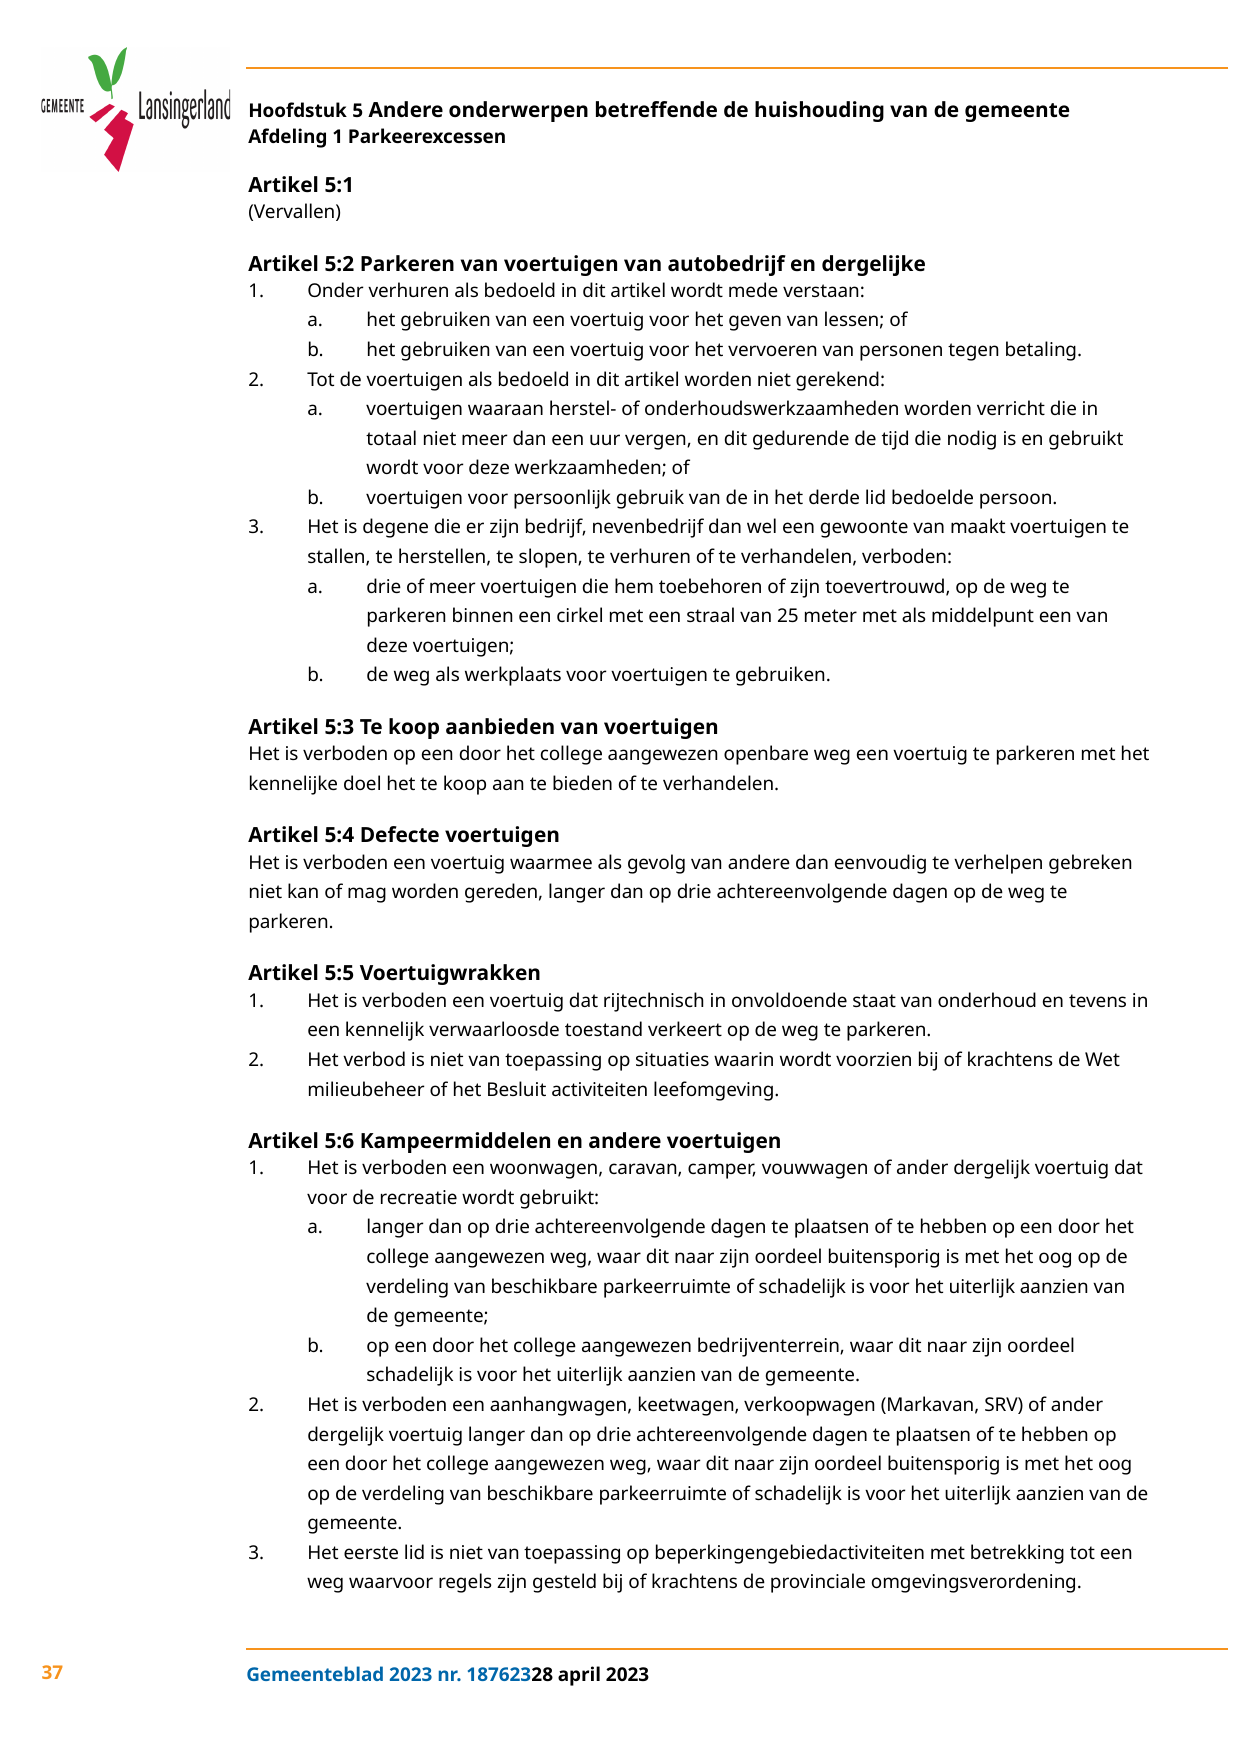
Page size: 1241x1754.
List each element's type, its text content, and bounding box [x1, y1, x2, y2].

list voertuigen waaraan herstel- of onderhoudswerkzaamheden worden verricht die in totaal niet meer dan een uur vergen, en dit gedurende de tijd die nodig is en gebruikt wordt voor deze werkzaamheden; of [307, 395, 1152, 480]
list het gebruiken van een voertuig voor het geven van lessen; of [307, 307, 1152, 332]
text Artikel 5:5 Voertuigwrakken [248, 958, 1152, 987]
text Hoofdstuk 5 Andere onderwerpen betreffende de huishouding van de gemeente [248, 95, 1152, 123]
list Tot de voertuigen als bedoeld in dit artikel worden niet gerekend: [248, 366, 1152, 392]
list Het verbod is niet van toepassing op situaties waarin wordt voorzien bij of krachtens de Wet milieubeheer of het Besluit activiteiten leefomgeving. [248, 1046, 1152, 1101]
list Onder verhuren als bedoeld in dit artikel wordt mede verstaan: [248, 277, 1152, 303]
text Het is verboden een voertuig waarmee als gevolg van andere dan eenvoudig te verhelpen gebreken niet kan of mag worden gereden, langer dan op drie achtereenvolgende dagen op de weg te parkeren. [248, 849, 1152, 934]
list Het eerste lid is niet van toepassing op beperkingengebiedactiviteiten met betrekking tot een weg waarvoor regels zijn gesteld bij of krachtens de provinciale omgevingsverordening. [248, 1539, 1152, 1594]
text Artikel 5:3 Te koop aanbieden van voertuigen [248, 712, 1152, 741]
list voertuigen voor persoonlijk gebruik van de in het derde lid bedoelde persoon. [307, 484, 1152, 510]
list Het is verboden een woonwagen, caravan, camper, vouwwagen of ander dergelijk voertuig dat voor de recreatie wordt gebruikt: [248, 1154, 1152, 1210]
text (Vervallen) [248, 198, 1152, 224]
list op een door het college aangewezen bedrijventerrein, waar dit naar zijn oordeel schadelijk is voor het uiterlijk aanzien van de gemeente. [307, 1332, 1152, 1387]
list drie of meer voertuigen die hem toebehoren of zijn toevertrouwd, op de weg te parkeren binnen een cirkel met een straal van 25 meter met als middelpunt een van deze voertuigen; [307, 573, 1152, 658]
text Artikel 5:6 Kampeermiddelen en andere voertuigen [248, 1126, 1152, 1154]
list Het is degene die er zijn bedrijf, nevenbedrijf dan wel een gewoonte van maakt voertuigen te stallen, te herstellen, te slopen, te verhuren of te verhandelen, verboden: [248, 514, 1152, 569]
text Artikel 5:4 Defecte voertuigen [248, 821, 1152, 849]
list Het is verboden een aanhangwagen, keetwagen, verkoopwagen (Markavan, SRV) of ander dergelijk voertuig langer dan op drie achtereenvolgende dagen te plaatsen of te hebben op een door het college aangewezen weg, waar dit naar zijn oordeel buitensporig is met het oog op de verdeling van beschikbare parkeerruimte of schadelijk is voor het uiterlijk aanzien van de gemeente. [248, 1391, 1152, 1535]
text Artikel 5:1 [248, 170, 1152, 198]
text Het is verboden op een door het college aangewezen openbare weg een voertuig te parkeren met het kennelijke doel het te koop aan te bieden of te verhandelen. [248, 741, 1152, 796]
text Artikel 5:2 Parkeren van voertuigen van autobedrijf en dergelijke [248, 249, 1152, 277]
list het gebruiken van een voertuig voor het vervoeren van personen tegen betaling. [307, 336, 1152, 362]
list Het is verboden een voertuig dat rijtechnisch in onvoldoende staat van onderhoud en tevens in een kennelijk verwaarloosde toestand verkeert op de weg te parkeren. [248, 987, 1152, 1042]
text Afdeling 1 Parkeerexcessen [248, 123, 1152, 149]
list langer dan op drie achtereenvolgende dagen te plaatsen of te hebben op een door het college aangewezen weg, waar dit naar zijn oordeel buitensporig is met het oog op de verdeling van beschikbare parkeerruimte of schadelijk is voor het uiterlijk aanzien van de gemeente; [307, 1214, 1152, 1328]
list de weg als werkplaats voor voertuigen te gebruiken. [307, 662, 1152, 687]
picture [41, 47, 231, 172]
